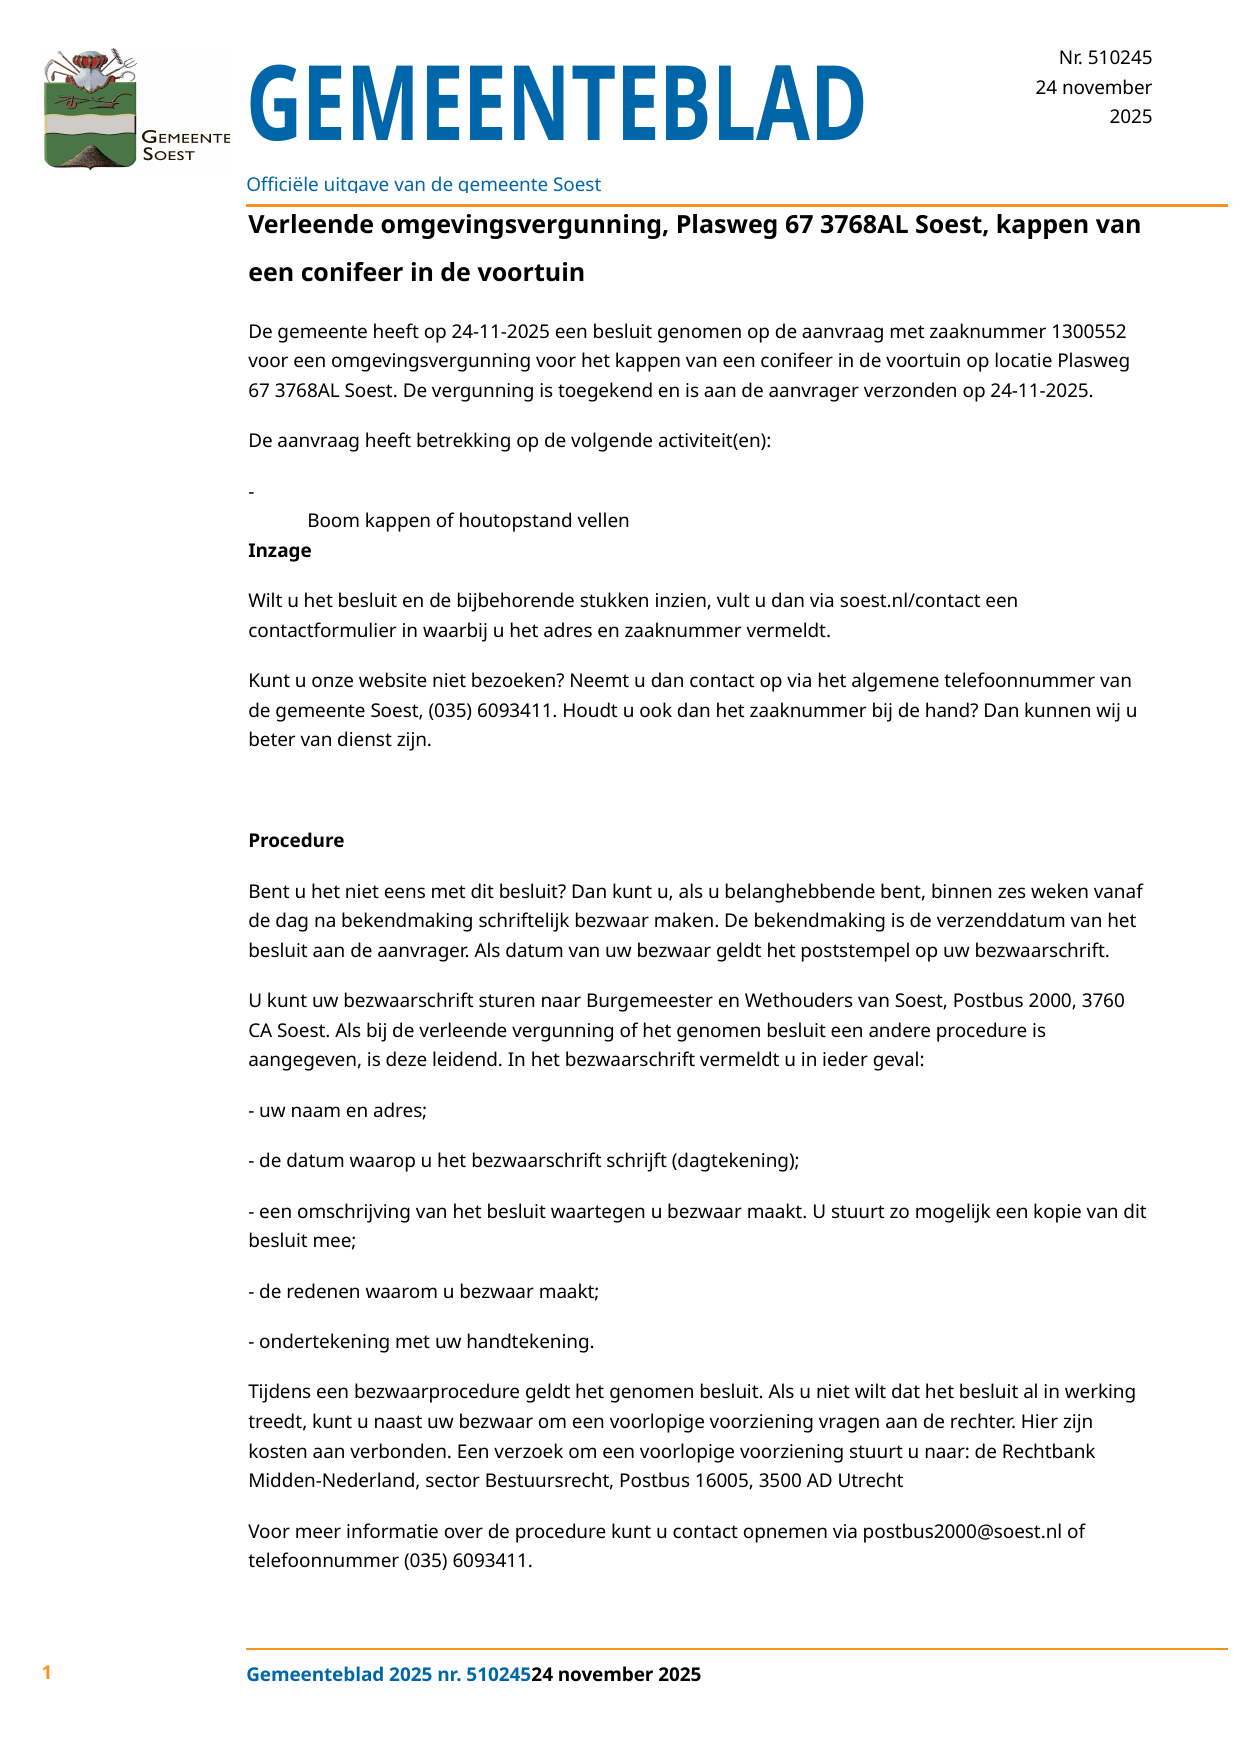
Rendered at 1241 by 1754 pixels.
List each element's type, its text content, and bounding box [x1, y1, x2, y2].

text U kunt uw bezwaarschrift sturen naar Burgemeester en Wethouders van Soest, Postbus 2000, 3760 CA Soest. Als bij de verleende vergunning of het genomen besluit een andere procedure is aangegeven, is deze leidend. In het bezwaarschrift vermeldt u in ieder geval: [248, 987, 1152, 1072]
text - de redenen waarom u bezwaar maakt; [248, 1278, 1152, 1304]
text Wilt u het besluit en de bijbehorende stukken inzien, vult u dan via soest.nl/contact een contactformulier in waarbij u het adres en zaaknummer vermeldt. [248, 587, 1152, 643]
text Verleende omgevingsvergunning, Plasweg 67 3768AL Soest, kappen van een conifeer in de voortuin [248, 207, 1152, 288]
text Procedure [248, 827, 1152, 853]
text Inzage [248, 537, 1152, 563]
text De aanvraag heeft betrekking op de volgende activiteit(en): [248, 427, 1152, 453]
text Voor meer informatie over de procedure kunt u contact opnemen via postbus2000@soest.nl of telefoonnummer (035) 6093411. [248, 1518, 1152, 1573]
picture [41, 47, 231, 172]
text - de datum waarop u het bezwaarschrift schrijft (dagtekening); [248, 1147, 1152, 1173]
text Kunt u onze website niet bezoeken? Neemt u dan contact op via het algemene telefoonnummer van de gemeente Soest, (035) 6093411. Houdt u ook dan het zaaknummer bij de hand? Dan kunnen wij u beter van dienst zijn. [248, 667, 1152, 752]
list Boom kappen of houtopstand vellen [248, 507, 1152, 533]
text - ondertekening met uw handtekening. [248, 1328, 1152, 1354]
text - uw naam en adres; [248, 1097, 1152, 1123]
text Tijdens een bezwaarprocedure geldt het genomen besluit. Als u niet wilt dat het besluit al in werking treedt, kunt u naast uw bezwaar om een voorlopige voorziening vragen aan de rechter. Hier zijn kosten aan verbonden. Een verzoek om een voorlopige voorziening stuurt u naar: de Rechtbank Midden-Nederland, sector Bestuursrecht, Postbus 16005, 3500 AD Utrecht [248, 1379, 1152, 1493]
text - een omschrijving van het besluit waartegen u bezwaar maakt. U stuurt zo mogelijk een kopie van dit besluit mee; [248, 1198, 1152, 1253]
text De gemeente heeft op 24-11-2025 een besluit genomen op de aanvraag met zaaknummer 1300552 voor een omgevingsvergunning voor het kappen van een conifeer in de voortuin op locatie Plasweg 67 3768AL Soest. De vergunning is toegekend en is aan de aanvrager verzonden op 24-11-2025. [248, 318, 1152, 403]
text Bent u het niet eens met dit besluit? Dan kunt u, als u belanghebbende bent, binnen zes weken vanaf de dag na bekendmaking schriftelijk bezwaar maken. De bekendmaking is de verzenddatum van het besluit aan de aanvrager. Als datum van uw bezwaar geldt het poststempel op uw bezwaarschrift. [248, 878, 1152, 963]
